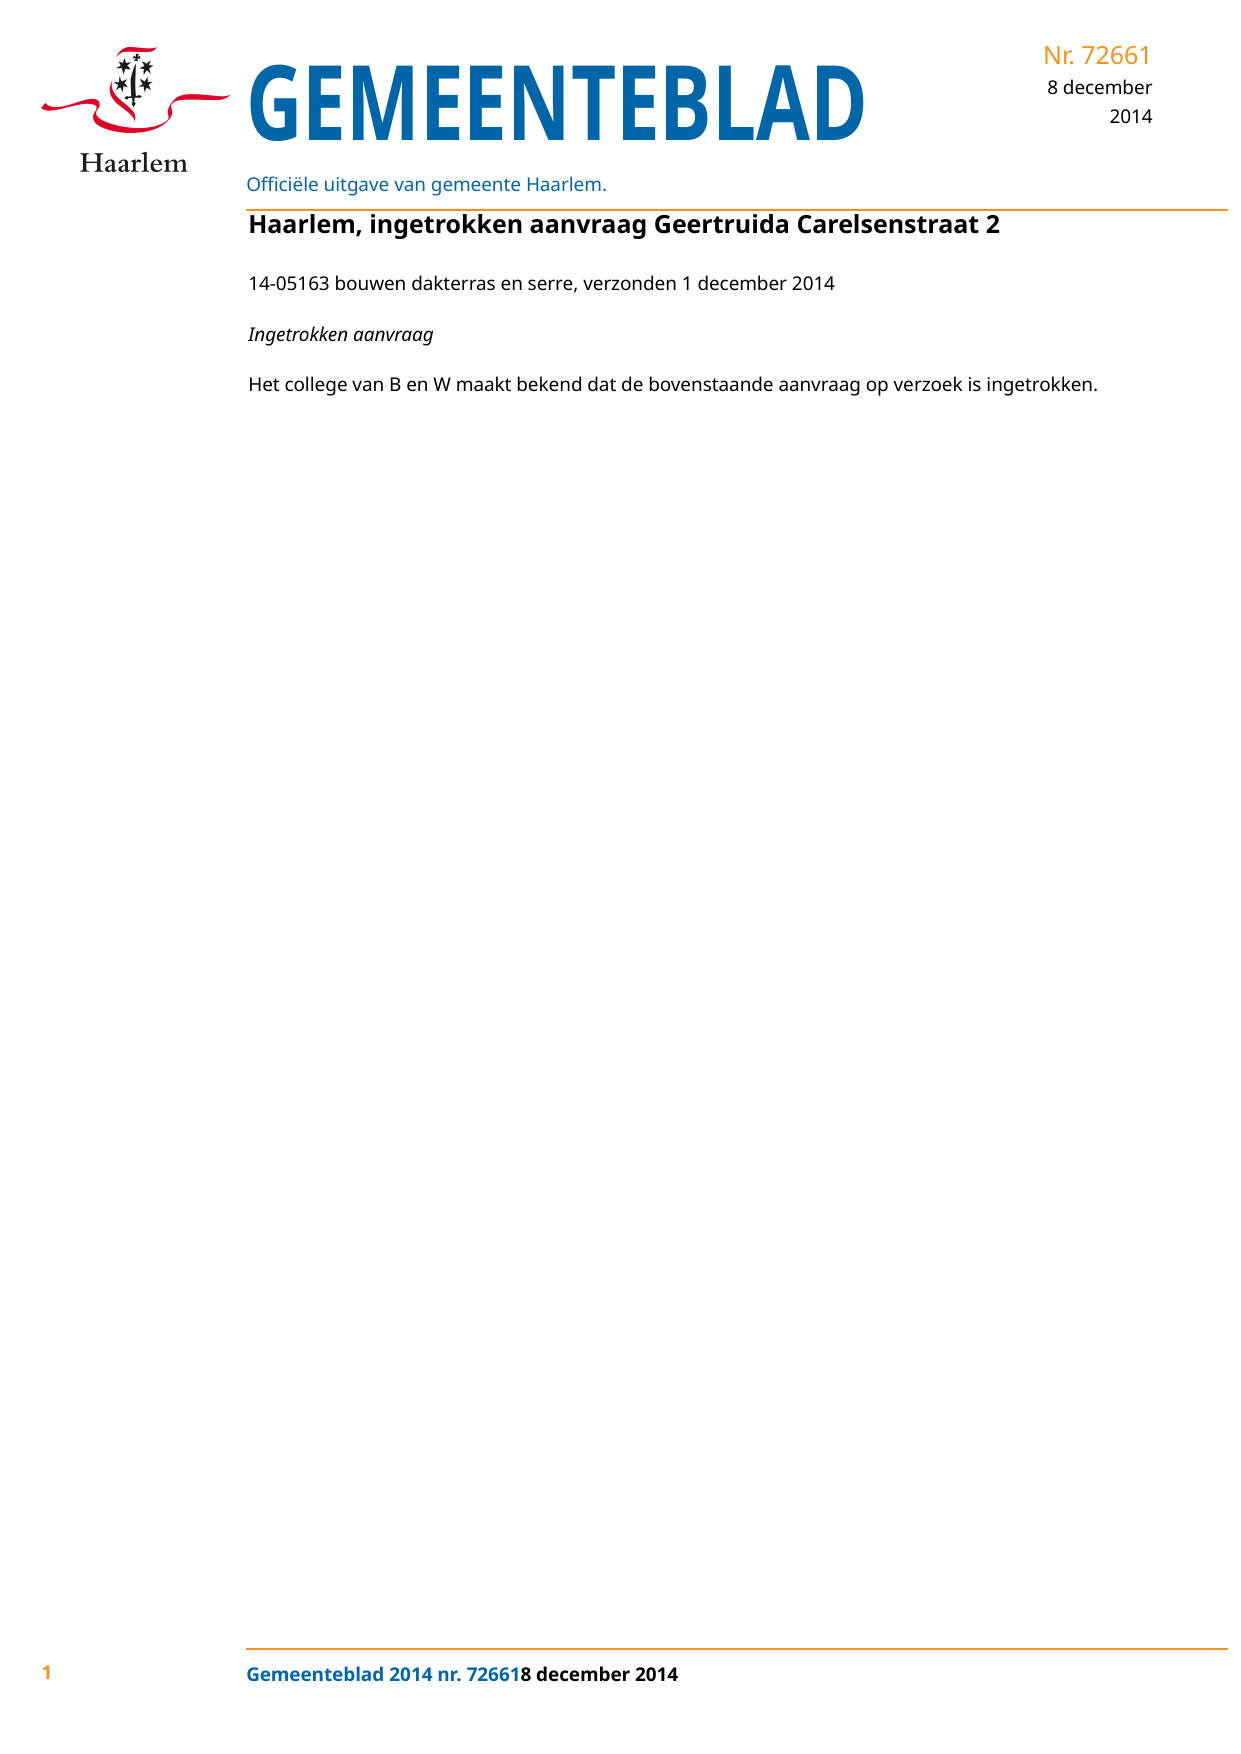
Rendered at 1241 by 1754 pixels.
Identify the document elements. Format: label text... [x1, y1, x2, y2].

picture [41, 47, 231, 172]
text Het college van B en W maakt bekend dat de bovenstaande aanvraag op verzoek is ingetrokken. [248, 371, 1152, 397]
text 14-05163 bouwen dakterras en serre, verzonden 1 december 2014 [248, 270, 1152, 296]
text Ingetrokken aanvraag [248, 321, 1152, 346]
text Haarlem, ingetrokken aanvraag Geertruida Carelsenstraat 2 [248, 211, 1152, 241]
